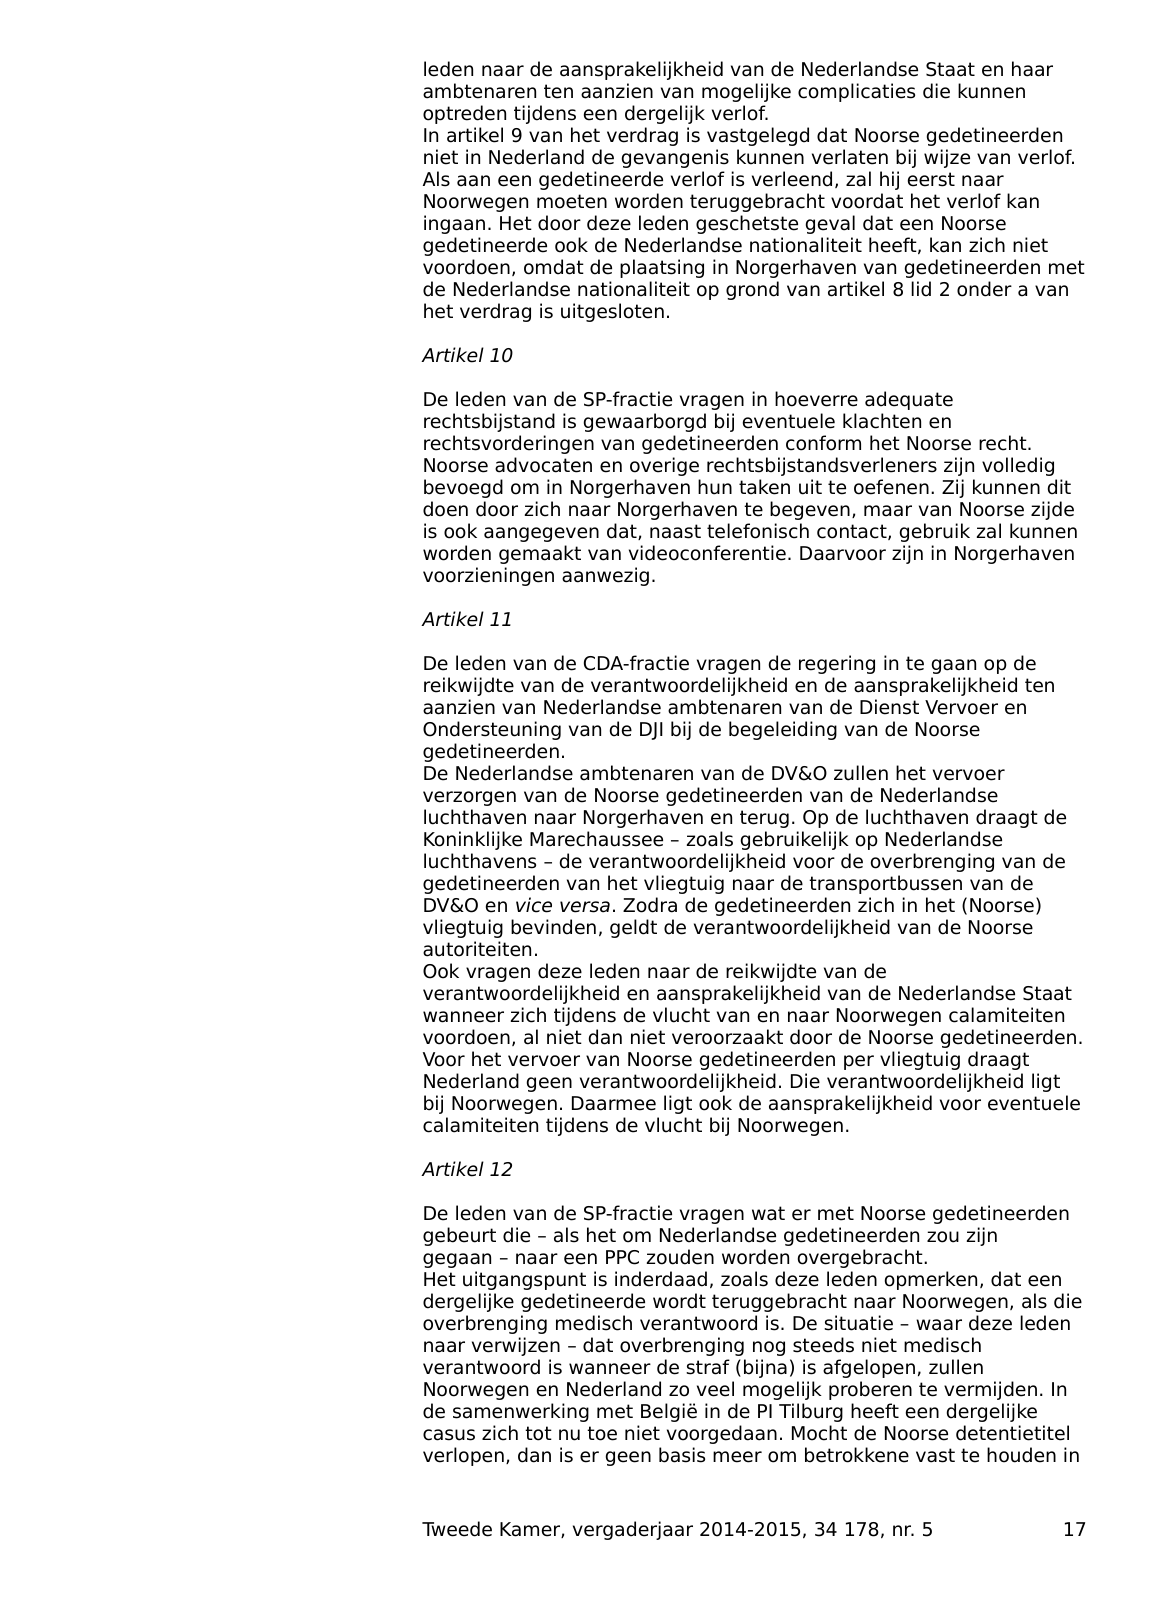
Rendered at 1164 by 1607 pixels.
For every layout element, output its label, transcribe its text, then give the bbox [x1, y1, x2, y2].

text De leden van de SP-fractie vragen wat er met Noorse gedetineerden gebeurt die – als het om Nederlandse gedetineerden zou zijn gegaan – naar een PPC zouden worden overgebracht. [422, 1203, 1087, 1269]
subtitle Artikel 11 [422, 609, 1087, 631]
subtitle Artikel 10 [422, 345, 1087, 367]
text Ook vragen deze leden naar de reikwijdte van de verantwoordelijkheid en aansprakelijkheid van de Nederlandse Staat wanneer zich tijdens de vlucht van en naar Noorwegen calamiteiten voordoen, al niet dan niet veroorzaakt door de Noorse gedetineerden. [422, 961, 1087, 1049]
subtitle Artikel 12 [422, 1159, 1087, 1181]
text In artikel 9 van het verdrag is vastgelegd dat Noorse gedetineerden niet in Nederland de gevangenis kunnen verlaten bij wijze van verlof. Als aan een gedetineerde verlof is verleend, zal hij eerst naar Noorwegen moeten worden teruggebracht voordat het verlof kan ingaan. Het door deze leden geschetste geval dat een Noorse gedetineerde ook de Nederlandse nationaliteit heeft, kan zich niet voordoen, omdat de plaatsing in Norgerhaven van gedetineerden met de Nederlandse nationaliteit op grond van artikel 8 lid 2 onder a van het verdrag is uitgesloten. [422, 125, 1087, 323]
text De leden van de CDA-fractie vragen de regering in te gaan op de reikwijdte van de verantwoordelijkheid en de aansprakelijkheid ten aanzien van Nederlandse ambtenaren van de Dienst Vervoer en Ondersteuning van de DJI bij de begeleiding van de Noorse gedetineerden. [422, 653, 1087, 763]
text Voor het vervoer van Noorse gedetineerden per vliegtuig draagt Nederland geen verantwoordelijkheid. Die verantwoordelijkheid ligt bij Noorwegen. Daarmee ligt ook de aansprakelijkheid voor eventuele calamiteiten tijdens de vlucht bij Noorwegen. [422, 1049, 1087, 1137]
text leden naar de aansprakelijkheid van de Nederlandse Staat en haar ambtenaren ten aanzien van mogelijke complicaties die kunnen optreden tijdens een dergelijk verlof. [422, 59, 1087, 125]
text De Nederlandse ambtenaren van de DV&O zullen het vervoer verzorgen van de Noorse gedetineerden van de Nederlandse luchthaven naar Norgerhaven en terug. Op de luchthaven draagt de Koninklijke Marechaussee – zoals gebruikelijk op Nederlandse luchthavens – de verantwoordelijkheid voor de overbrenging van de gedetineerden van het vliegtuig naar de transportbussen van de DV&O en vice versa. Zodra de gedetineerden zich in het (Noorse) vliegtuig bevinden, geldt de verantwoordelijkheid van de Noorse autoriteiten. [422, 763, 1087, 961]
text Noorse advocaten en overige rechtsbijstandsverleners zijn volledig bevoegd om in Norgerhaven hun taken uit te oefenen. Zij kunnen dit doen door zich naar Norgerhaven te begeven, maar van Noorse zijde is ook aangegeven dat, naast telefonisch contact, gebruik zal kunnen worden gemaakt van videoconferentie. Daarvoor zijn in Norgerhaven voorzieningen aanwezig. [422, 455, 1087, 587]
text De leden van de SP-fractie vragen in hoeverre adequate rechtsbijstand is gewaarborgd bij eventuele klachten en rechtsvorderingen van gedetineerden conform het Noorse recht. [422, 389, 1087, 455]
text Het uitgangspunt is inderdaad, zoals deze leden opmerken, dat een dergelijke gedetineerde wordt teruggebracht naar Noorwegen, als die overbrenging medisch verantwoord is. De situatie – waar deze leden naar verwijzen – dat overbrenging nog steeds niet medisch verantwoord is wanneer de straf (bijna) is afgelopen, zullen Noorwegen en Nederland zo veel mogelijk proberen te vermijden. In de samenwerking met België in de PI Tilburg heeft een dergelijke casus zich tot nu toe niet voorgedaan. Mocht de Noorse detentietitel verlopen, dan is er geen basis meer om betrokkene vast te houden in [422, 1269, 1087, 1467]
